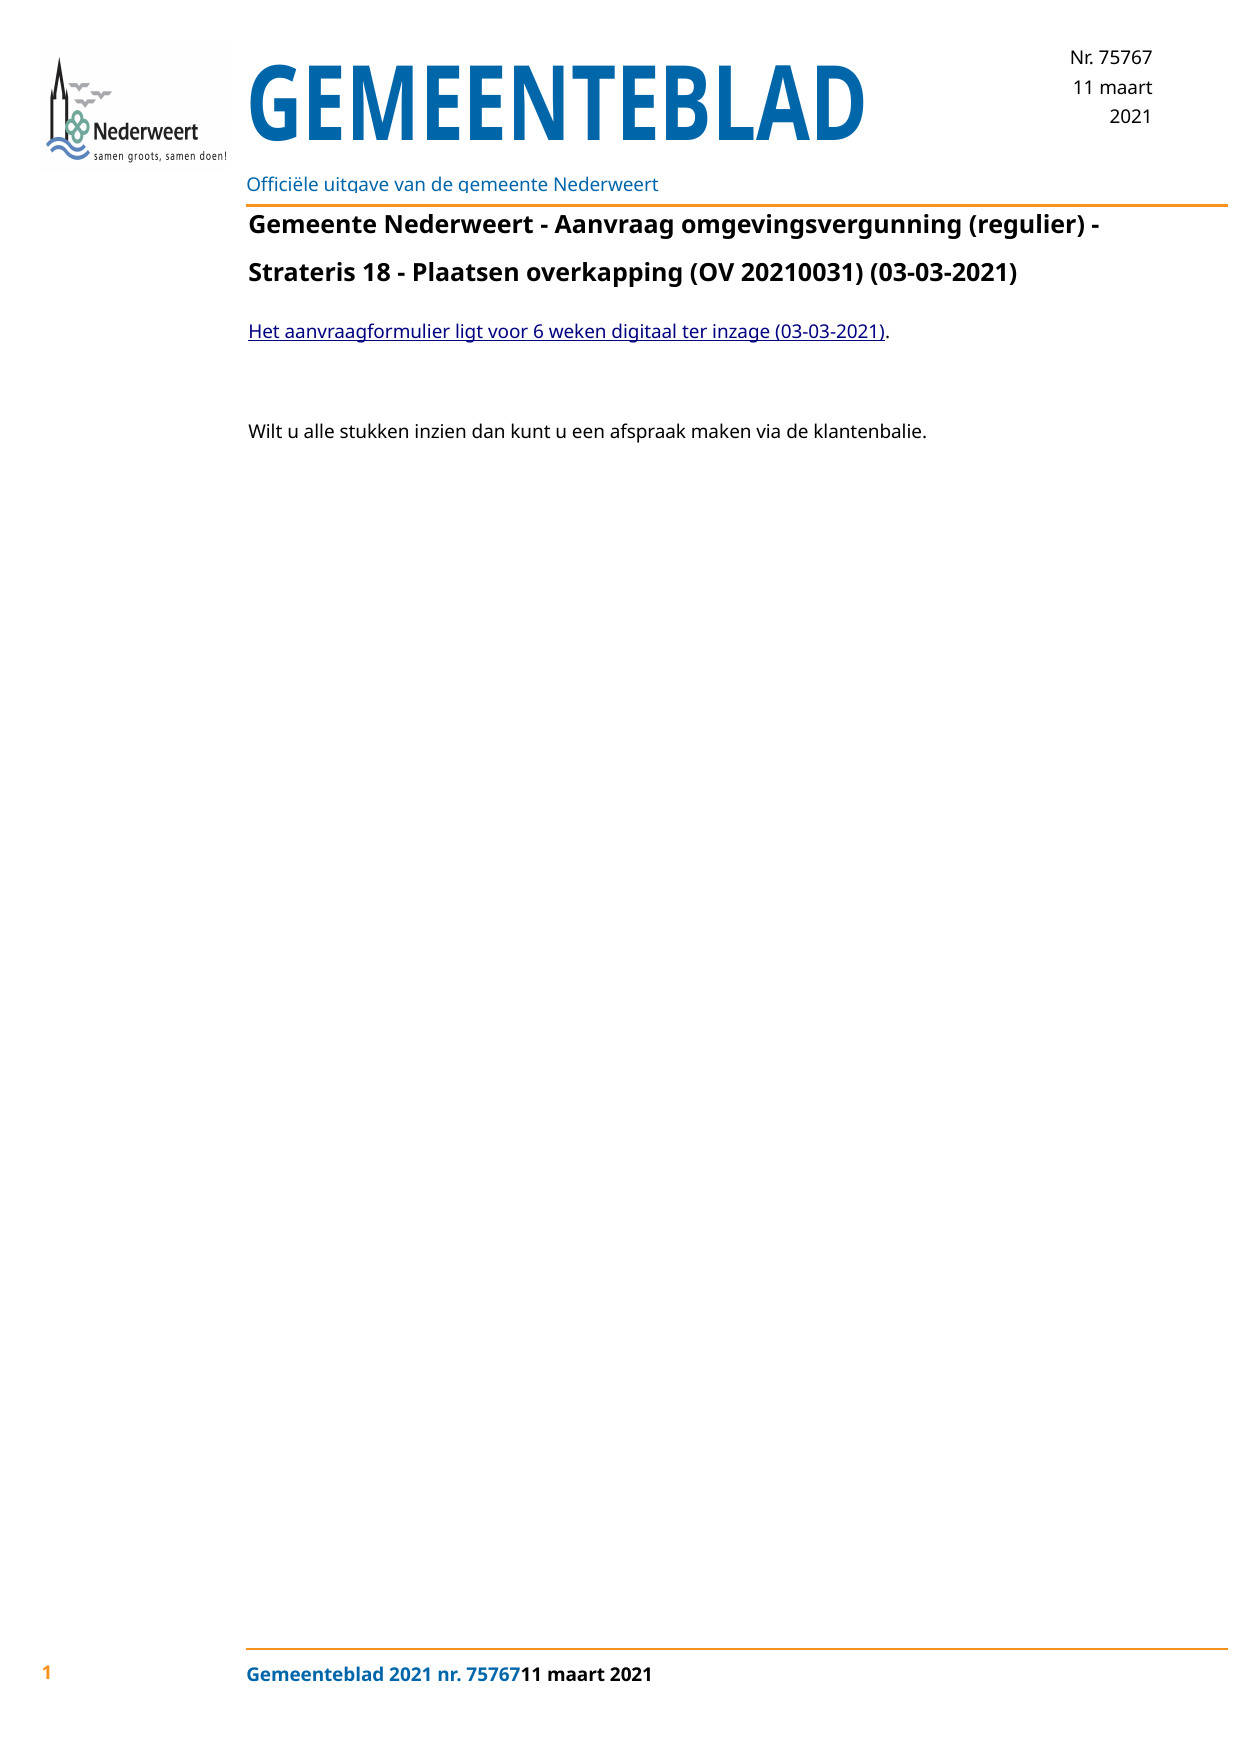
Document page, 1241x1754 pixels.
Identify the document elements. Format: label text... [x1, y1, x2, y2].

picture [41, 47, 231, 172]
text Gemeente Nederweert - Aanvraag omgevingsvergunning (regulier) - Strateris 18 - Plaatsen overkapping (OV 20210031) (03-03-2021) [248, 207, 1152, 288]
text Het aanvraagformulier ligt voor 6 weken digitaal ter inzage (03-03-2021). [248, 318, 1152, 344]
text Wilt u alle stukken inzien dan kunt u een afspraak maken via de klantenbalie. [248, 419, 1152, 444]
